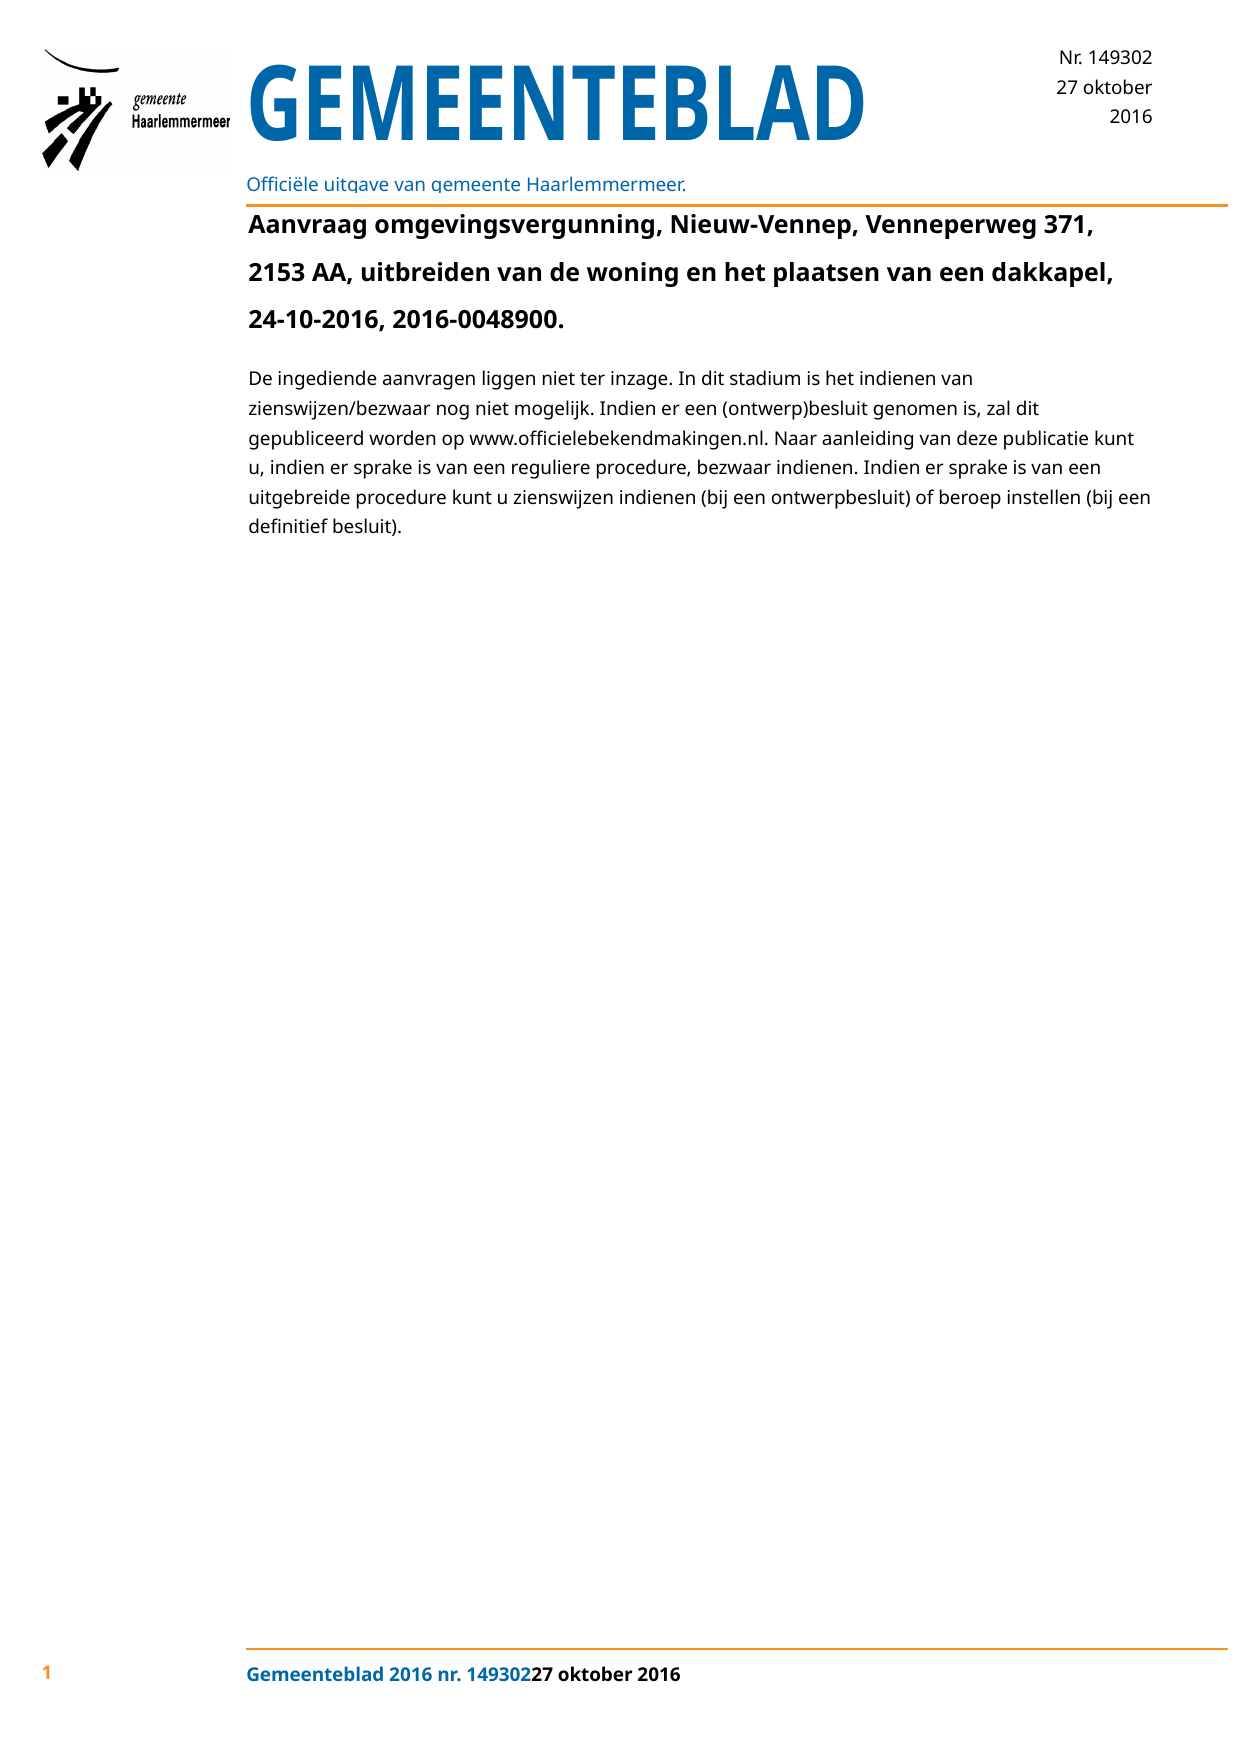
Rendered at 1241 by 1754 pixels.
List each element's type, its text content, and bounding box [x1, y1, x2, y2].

text De ingediende aanvragen liggen niet ter inzage. In dit stadium is het indienen van zienswijzen/bezwaar nog niet mogelijk. Indien er een (ontwerp)besluit genomen is, zal dit gepubliceerd worden op www.officielebekendmakingen.nl. Naar aanleiding van deze publicatie kunt u, indien er sprake is van een reguliere procedure, bezwaar indienen. Indien er sprake is van een uitgebreide procedure kunt u zienswijzen indienen (bij een ontwerpbesluit) of beroep instellen (bij een definitief besluit). [248, 366, 1152, 539]
text Aanvraag omgevingsvergunning, Nieuw-Vennep, Venneperweg 371, 2153 AA, uitbreiden van de woning en het plaatsen van een dakkapel, 24-10-2016, 2016-0048900. [248, 207, 1152, 336]
picture [41, 47, 231, 172]
